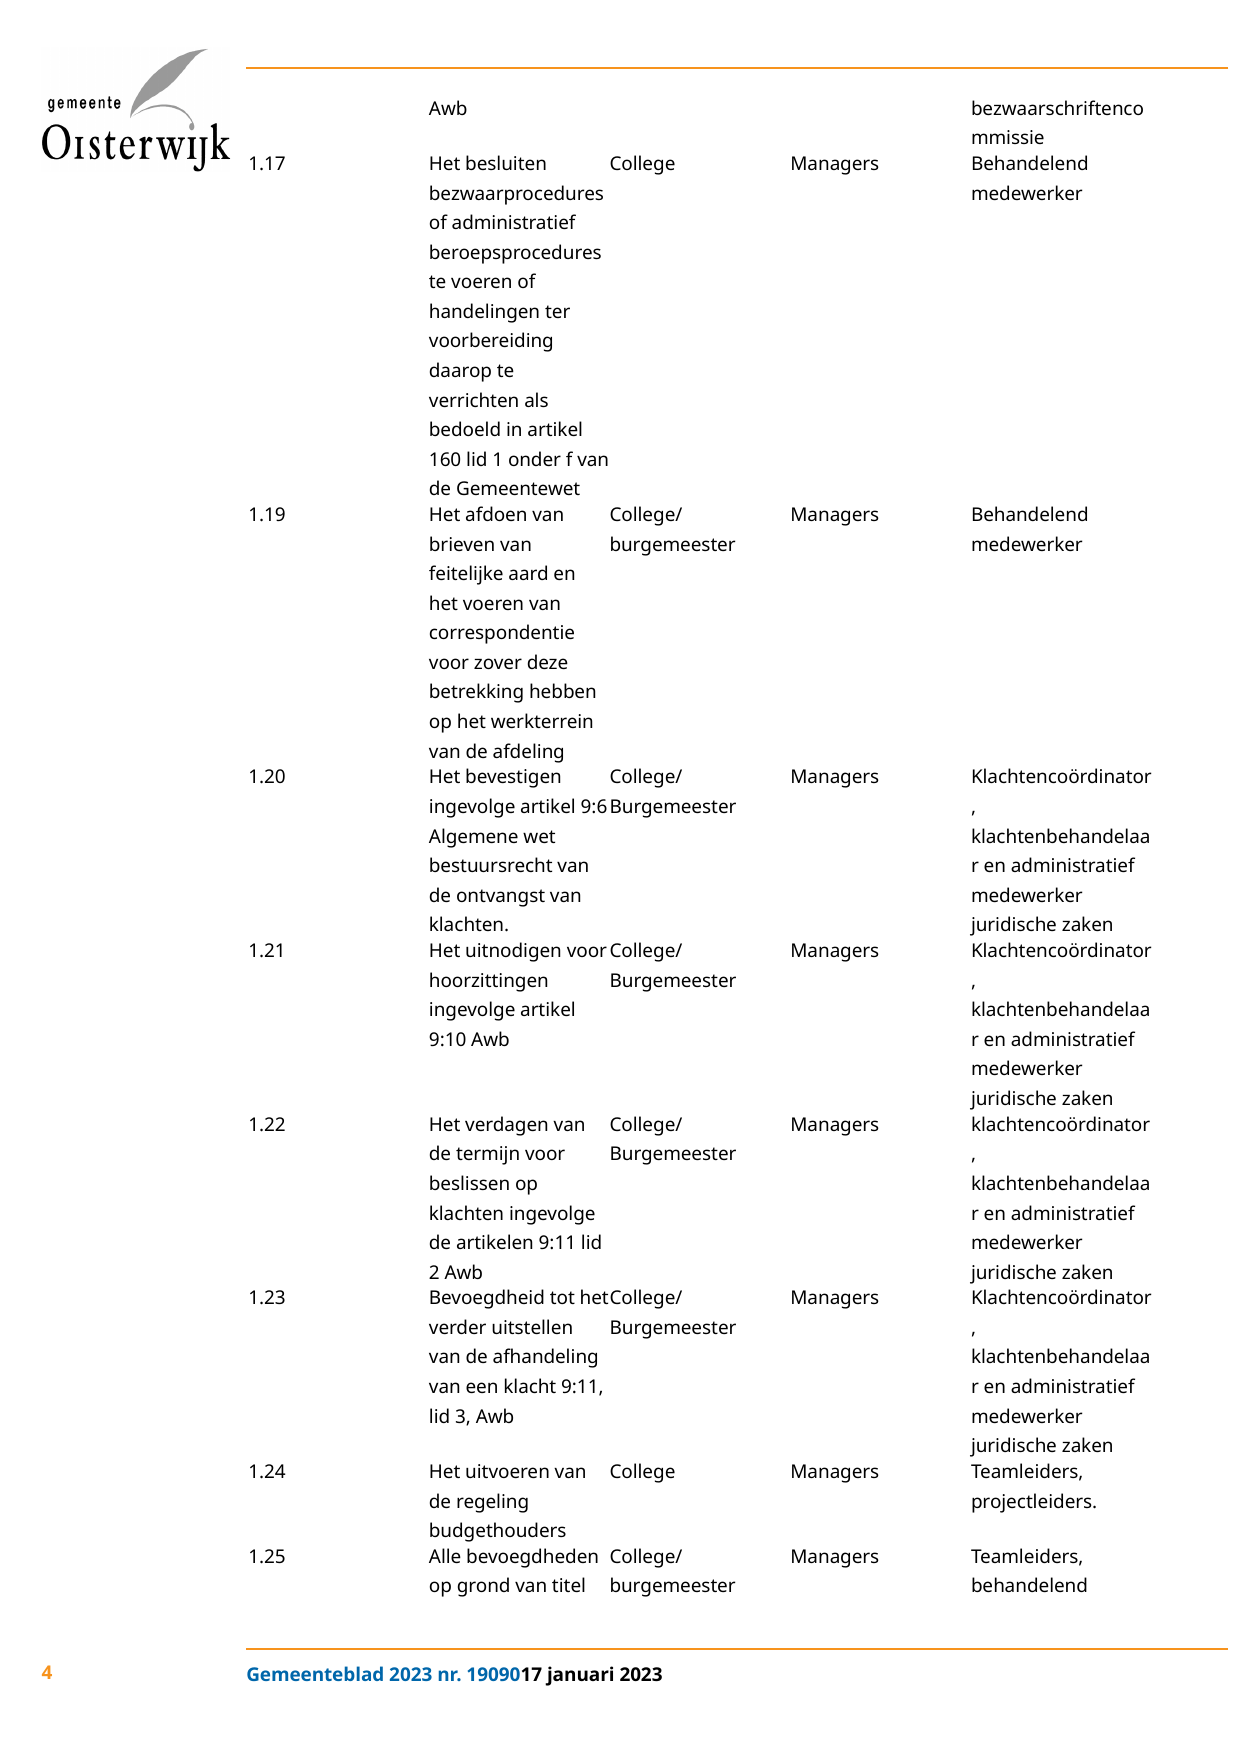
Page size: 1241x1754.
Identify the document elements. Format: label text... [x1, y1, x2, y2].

table_cell Managers [790, 501, 971, 764]
table_cell College/burgemeester [609, 1543, 790, 1598]
picture [41, 47, 231, 172]
table_cell Behandelend medewerker [971, 501, 1152, 764]
table_cell Awb [429, 95, 609, 150]
table_cell Het besluiten bezwaarprocedures of administratief beroepsprocedures te voeren of handelingen ter voorbereiding daarop te verrichten als bedoeld in artikel 160 lid 1 onder f van de Gemeentewet [429, 150, 609, 501]
table_cell [609, 95, 790, 150]
table_cell Het bevestigen ingevolge artikel 9:6 Algemene wet bestuursrecht van de ontvangst van klachten. [429, 764, 609, 937]
table_cell College/ Burgemeester [609, 1285, 790, 1458]
table_cell klachtencoördinator, klachtenbehandelaar en administratief medewerker juridische zaken [971, 1111, 1152, 1284]
table_cell Managers [790, 937, 971, 1111]
table_cell Teamleiders, behandelend [971, 1543, 1152, 1598]
table_cell 1.22 [248, 1111, 429, 1284]
table_cell Klachtencoördinator, klachtenbehandelaar en administratief medewerker juridische zaken [971, 1285, 1152, 1458]
table_cell Bevoegdheid tot het verder uitstellen van de afhandeling van een klacht 9:11, lid 3, Awb [429, 1285, 609, 1458]
table_cell Teamleiders, projectleiders. [971, 1458, 1152, 1543]
table_cell College [609, 150, 790, 501]
table_cell bezwaarschriftencommissie [971, 95, 1152, 150]
table_cell 1.23 [248, 1285, 429, 1458]
table_cell 1.20 [248, 764, 429, 937]
table_cell [790, 95, 971, 150]
table_cell 1.21 [248, 937, 429, 1111]
table_cell College [609, 1458, 790, 1543]
table_cell College/ Burgemeester [609, 1111, 790, 1284]
table_cell [248, 95, 429, 150]
table_cell Klachtencoördinator, klachtenbehandelaar en administratief medewerker juridische zaken [971, 764, 1152, 937]
table_cell College/ Burgemeester [609, 764, 790, 937]
table_cell 1.24 [248, 1458, 429, 1543]
table_cell Klachtencoördinator, klachtenbehandelaar en administratief medewerker juridische zaken [971, 937, 1152, 1111]
table_cell College/ Burgemeester [609, 937, 790, 1111]
table_cell Managers [790, 764, 971, 937]
table_cell Managers [790, 150, 971, 501]
table_cell Behandelend medewerker [971, 150, 1152, 501]
table_cell College/burgemeester [609, 501, 790, 764]
table_cell Managers [790, 1111, 971, 1284]
table_cell 1.19 [248, 501, 429, 764]
table_cell Managers [790, 1543, 971, 1598]
table_cell Alle bevoegdheden op grond van titel [429, 1543, 609, 1598]
table_cell Het verdagen van de termijn voor beslissen op klachten ingevolge de artikelen 9:11 lid 2 Awb [429, 1111, 609, 1284]
table_cell 1.25 [248, 1543, 429, 1598]
table_cell Het afdoen van brieven van feitelijke aard en het voeren van correspondentie voor zover deze betrekking hebben op het werkterrein van de afdeling [429, 501, 609, 764]
table_cell Het uitnodigen voor hoorzittingen ingevolge artikel 9:10 Awb [429, 937, 609, 1111]
table_cell Managers [790, 1458, 971, 1543]
table_cell Managers [790, 1285, 971, 1458]
table_cell 1.17 [248, 150, 429, 501]
table_cell Het uitvoeren van de regeling budgethouders [429, 1458, 609, 1543]
